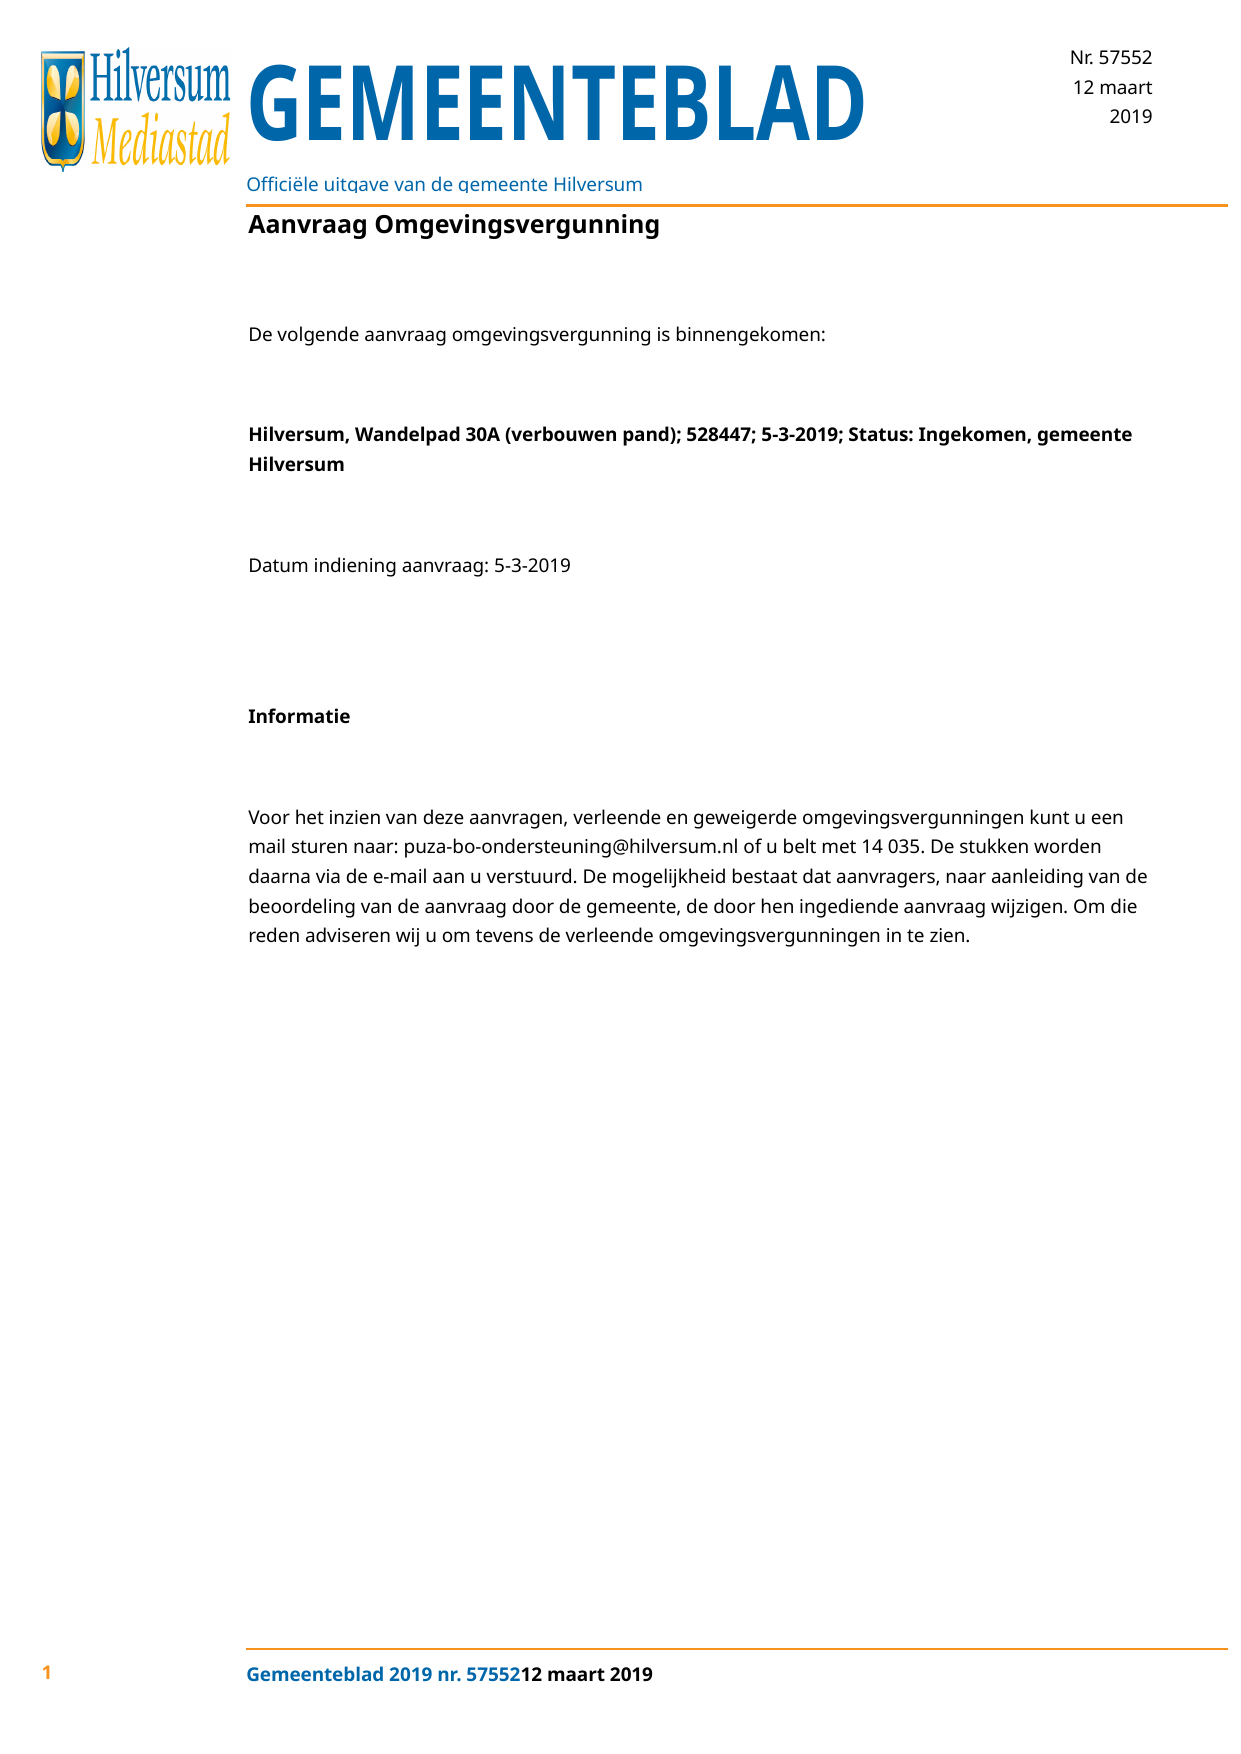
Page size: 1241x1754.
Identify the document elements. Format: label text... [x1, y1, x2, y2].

text Datum indiening aanvraag: 5-3-2019 [248, 552, 1152, 578]
text Informatie [248, 703, 1152, 729]
text De volgende aanvraag omgevingsvergunning is binnengekomen: [248, 321, 1152, 346]
text Voor het inzien van deze aanvragen, verleende en geweigerde omgevingsvergunningen kunt u een mail sturen naar: puza-bo-ondersteuning@hilversum.nl of u belt met 14 035. De stukken worden daarna via de e-mail aan u verstuurd. De mogelijkheid bestaat dat aanvragers, naar aanleiding van de beoordeling van de aanvraag door de gemeente, de door hen ingediende aanvraag wijzigen. Om die reden adviseren wij u om tevens de verleende omgevingsvergunningen in te zien. [248, 804, 1152, 948]
text Hilversum, Wandelpad 30A (verbouwen pand); 528447; 5-3-2019; Status: Ingekomen, gemeente Hilversum [248, 422, 1152, 477]
text Aanvraag Omgevingsvergunning [248, 207, 1152, 241]
picture [41, 47, 231, 172]
